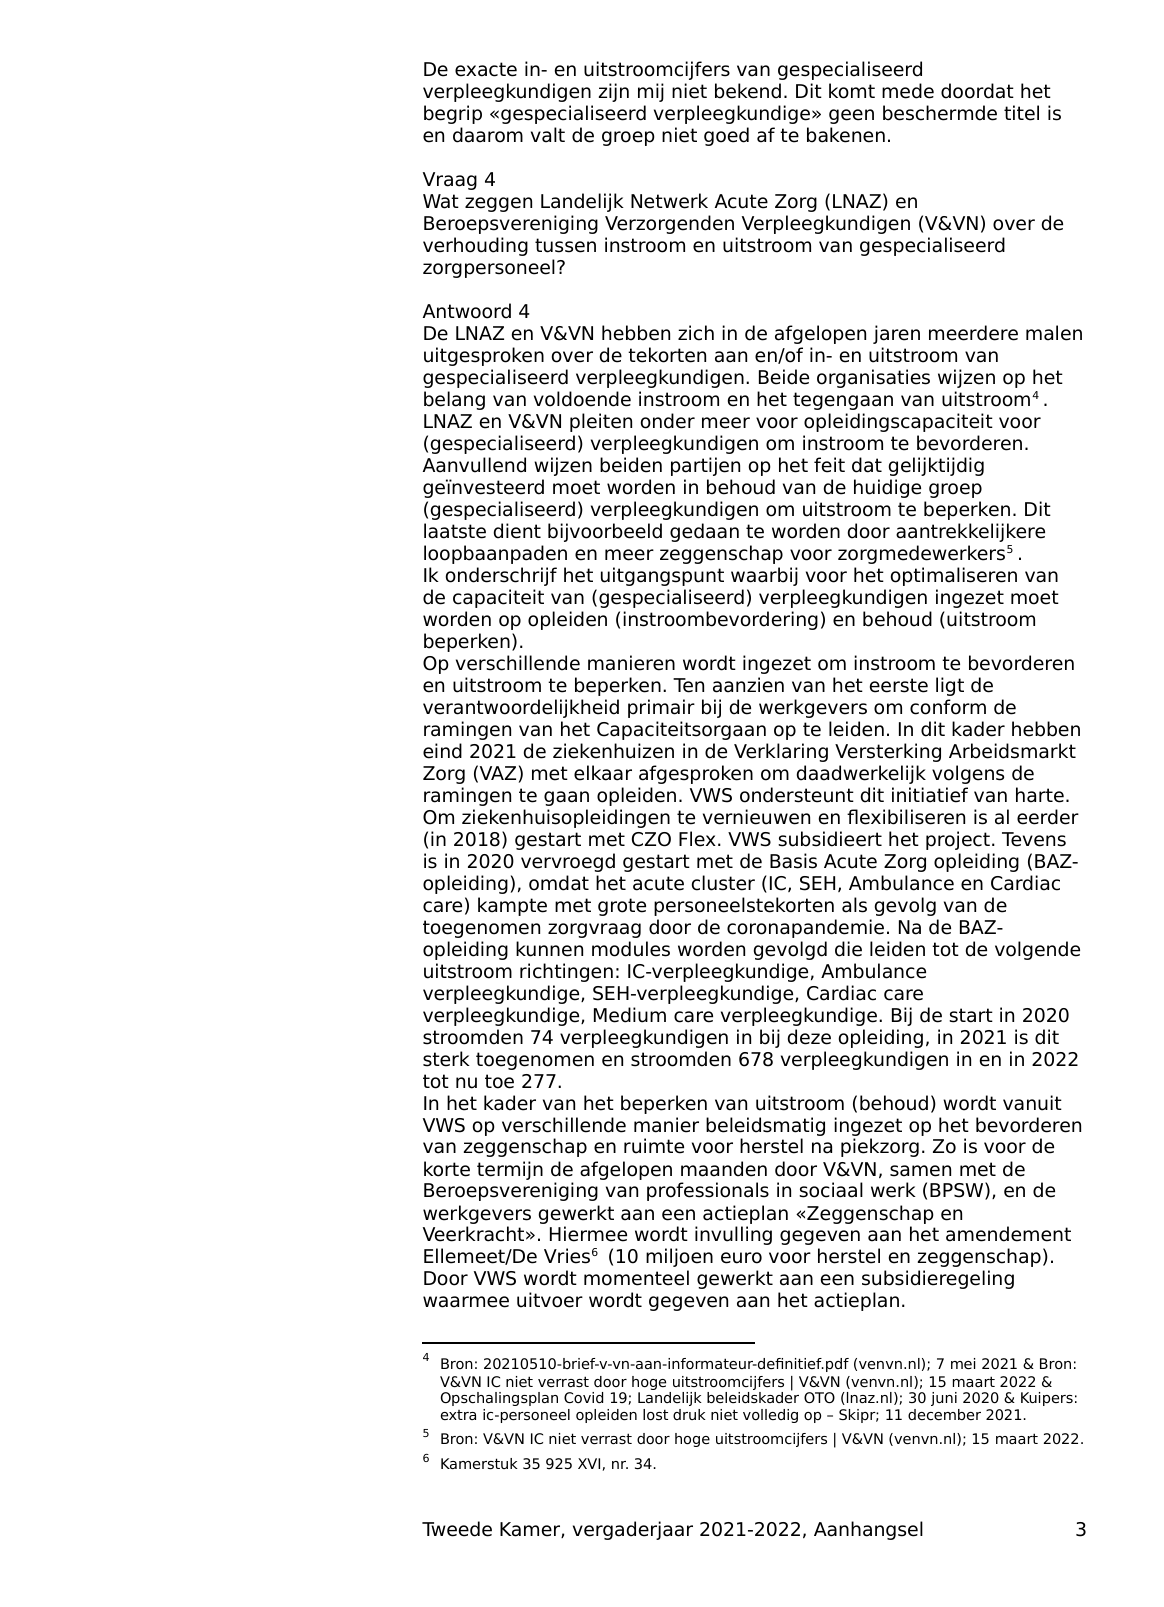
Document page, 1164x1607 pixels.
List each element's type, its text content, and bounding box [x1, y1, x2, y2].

text De exacte in- en uitstroomcijfers van gespecialiseerd verpleegkundigen zijn mij niet bekend. Dit komt mede doordat het begrip «gespecialiseerd verpleegkundige» geen beschermde titel is en daarom valt de groep niet goed af te bakenen. [422, 59, 1087, 147]
text Op verschillende manieren wordt ingezet om instroom te bevorderen en uitstroom te beperken. Ten aanzien van het eerste ligt de verantwoordelijkheid primair bij de werkgevers om conform de ramingen van het Capaciteitsorgaan op te leiden. In dit kader hebben eind 2021 de ziekenhuizen in de Verklaring Versterking Arbeidsmarkt Zorg (VAZ) met elkaar afgesproken om daadwerkelijk volgens de ramingen te gaan opleiden. VWS ondersteunt dit initiatief van harte. Om ziekenhuisopleidingen te vernieuwen en flexibiliseren is al eerder (in 2018) gestart met CZO Flex. VWS subsidieert het project. Tevens is in 2020 vervroegd gestart met de Basis Acute Zorg opleiding (BAZ-opleiding), omdat het acute cluster (IC, SEH, Ambulance en Cardiac care) kampte met grote personeelstekorten als gevolg van de toegenomen zorgvraag door de coronapandemie. Na de BAZ-opleiding kunnen modules worden gevolgd die leiden tot de volgende uitstroom richtingen: IC-verpleegkundige, Ambulance verpleegkundige, SEH-verpleegkundige, Cardiac care verpleegkundige, Medium care verpleegkundige. Bij de start in 2020 stroomden 74 verpleegkundigen in bij deze opleiding, in 2021 is dit sterk toegenomen en stroomden 678 verpleegkundigen in en in 2022 tot nu toe 277. [422, 653, 1087, 1092]
text Ik onderschrijf het uitgangspunt waarbij voor het optimaliseren van de capaciteit van (gespecialiseerd) verpleegkundigen ingezet moet worden op opleiden (instroombevordering) en behoud (uitstroom beperken). [422, 565, 1087, 653]
text Kamerstuk 35 925 XVI, nr. 34. [422, 1452, 1087, 1474]
text Antwoord 4 [422, 301, 1087, 323]
text Bron: V&VN IC niet verrast door hoge uitstroomcijfers | V&VN (venvn.nl); 15 maart 2022. [422, 1427, 1087, 1449]
text Wat zeggen Landelijk Netwerk Acute Zorg (LNAZ) en Beroepsvereniging Verzorgenden Verpleegkundigen (V&VN) over de verhouding tussen instroom en uitstroom van gespecialiseerd zorgpersoneel? [422, 191, 1087, 279]
text Bron: 20210510-brief-v-vn-aan-informateur-definitief.pdf (venvn.nl); 7 mei 2021 & Bron: V&VN IC niet verrast door hoge uitstroomcijfers | V&VN (venvn.nl); 15 maart 2022 & Opschalingsplan Covid 19; Landelijk beleidskader OTO (lnaz.nl); 30 juni 2020 & Kuipers: extra ic-personeel opleiden lost druk niet volledig op – Skipr; 11 december 2021. [422, 1352, 1087, 1424]
text In het kader van het beperken van uitstroom (behoud) wordt vanuit VWS op verschillende manier beleidsmatig ingezet op het bevorderen van zeggenschap en ruimte voor herstel na piekzorg. Zo is voor de korte termijn de afgelopen maanden door V&VN, samen met de Beroepsvereniging van professionals in sociaal werk (BPSW), en de werkgevers gewerkt aan een actieplan «Zeggenschap en Veerkracht». Hiermee wordt invulling gegeven aan het amendement Ellemeet/De Vries (10 miljoen euro voor herstel en zeggenschap). Door VWS wordt momenteel gewerkt aan een subsidieregeling waarmee uitvoer wordt gegeven aan het actieplan. [422, 1092, 1087, 1312]
text De LNAZ en V&VN hebben zich in de afgelopen jaren meerdere malen uitgesproken over de tekorten aan en/of in- en uitstroom van gespecialiseerd verpleegkundigen. Beide organisaties wijzen op het belang van voldoende instroom en het tegengaan van uitstroom. [422, 323, 1087, 411]
text LNAZ en V&VN pleiten onder meer voor opleidingscapaciteit voor (gespecialiseerd) verpleegkundigen om instroom te bevorderen. Aanvullend wijzen beiden partijen op het feit dat gelijktijdig geïnvesteerd moet worden in behoud van de huidige groep (gespecialiseerd) verpleegkundigen om uitstroom te beperken. Dit laatste dient bijvoorbeeld gedaan te worden door aantrekkelijkere loopbaanpaden en meer zeggenschap voor zorgmedewerkers. [422, 411, 1087, 565]
text Vraag 4 [422, 169, 1087, 191]
